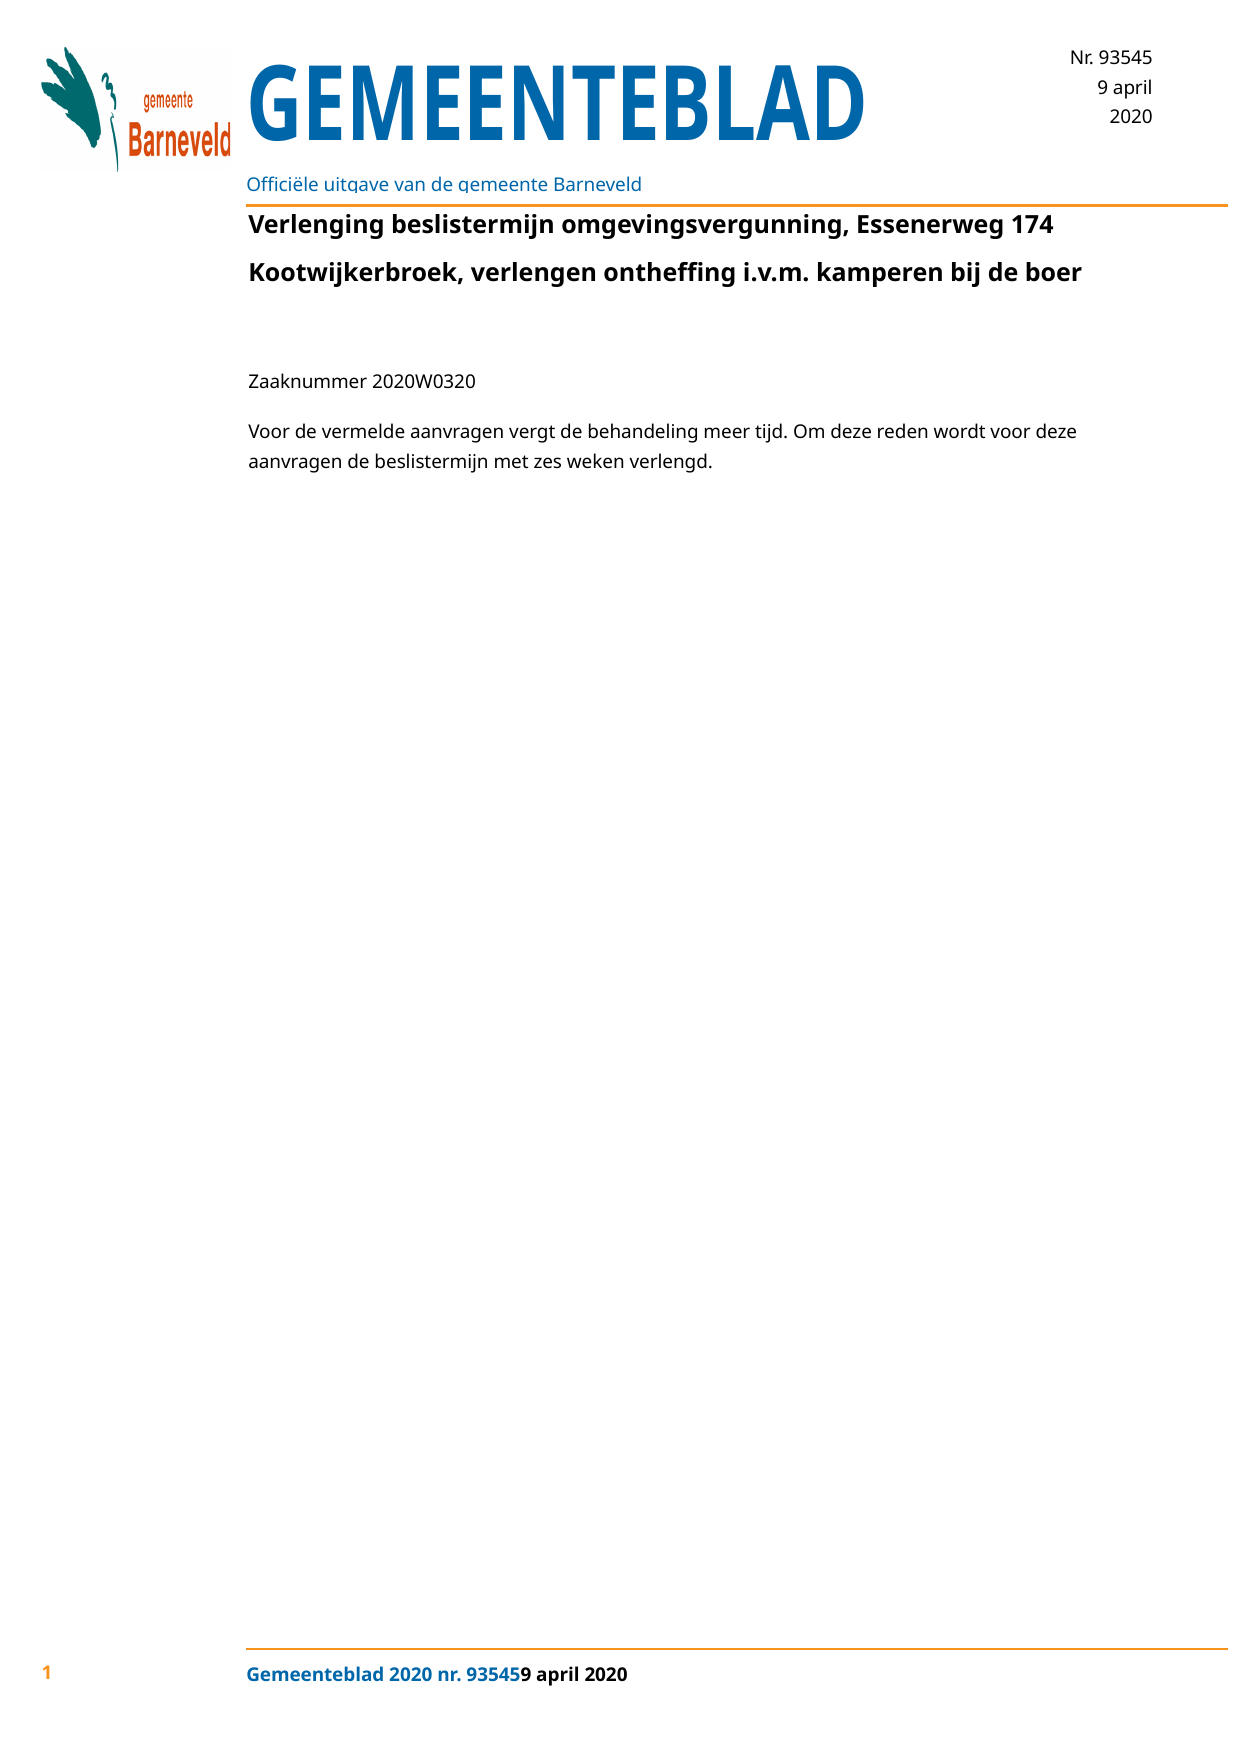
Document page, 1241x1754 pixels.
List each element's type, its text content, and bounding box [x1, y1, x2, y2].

text Zaaknummer 2020W0320 [248, 368, 1152, 394]
text Voor de vermelde aanvragen vergt de behandeling meer tijd. Om deze reden wordt voor deze aanvragen de beslistermijn met zes weken verlengd. [248, 419, 1152, 474]
text Verlenging beslistermijn omgevingsvergunning, Essenerweg 174 Kootwijkerbroek, verlengen ontheffing i.v.m. kamperen bij de boer [248, 207, 1152, 288]
picture [41, 47, 231, 172]
